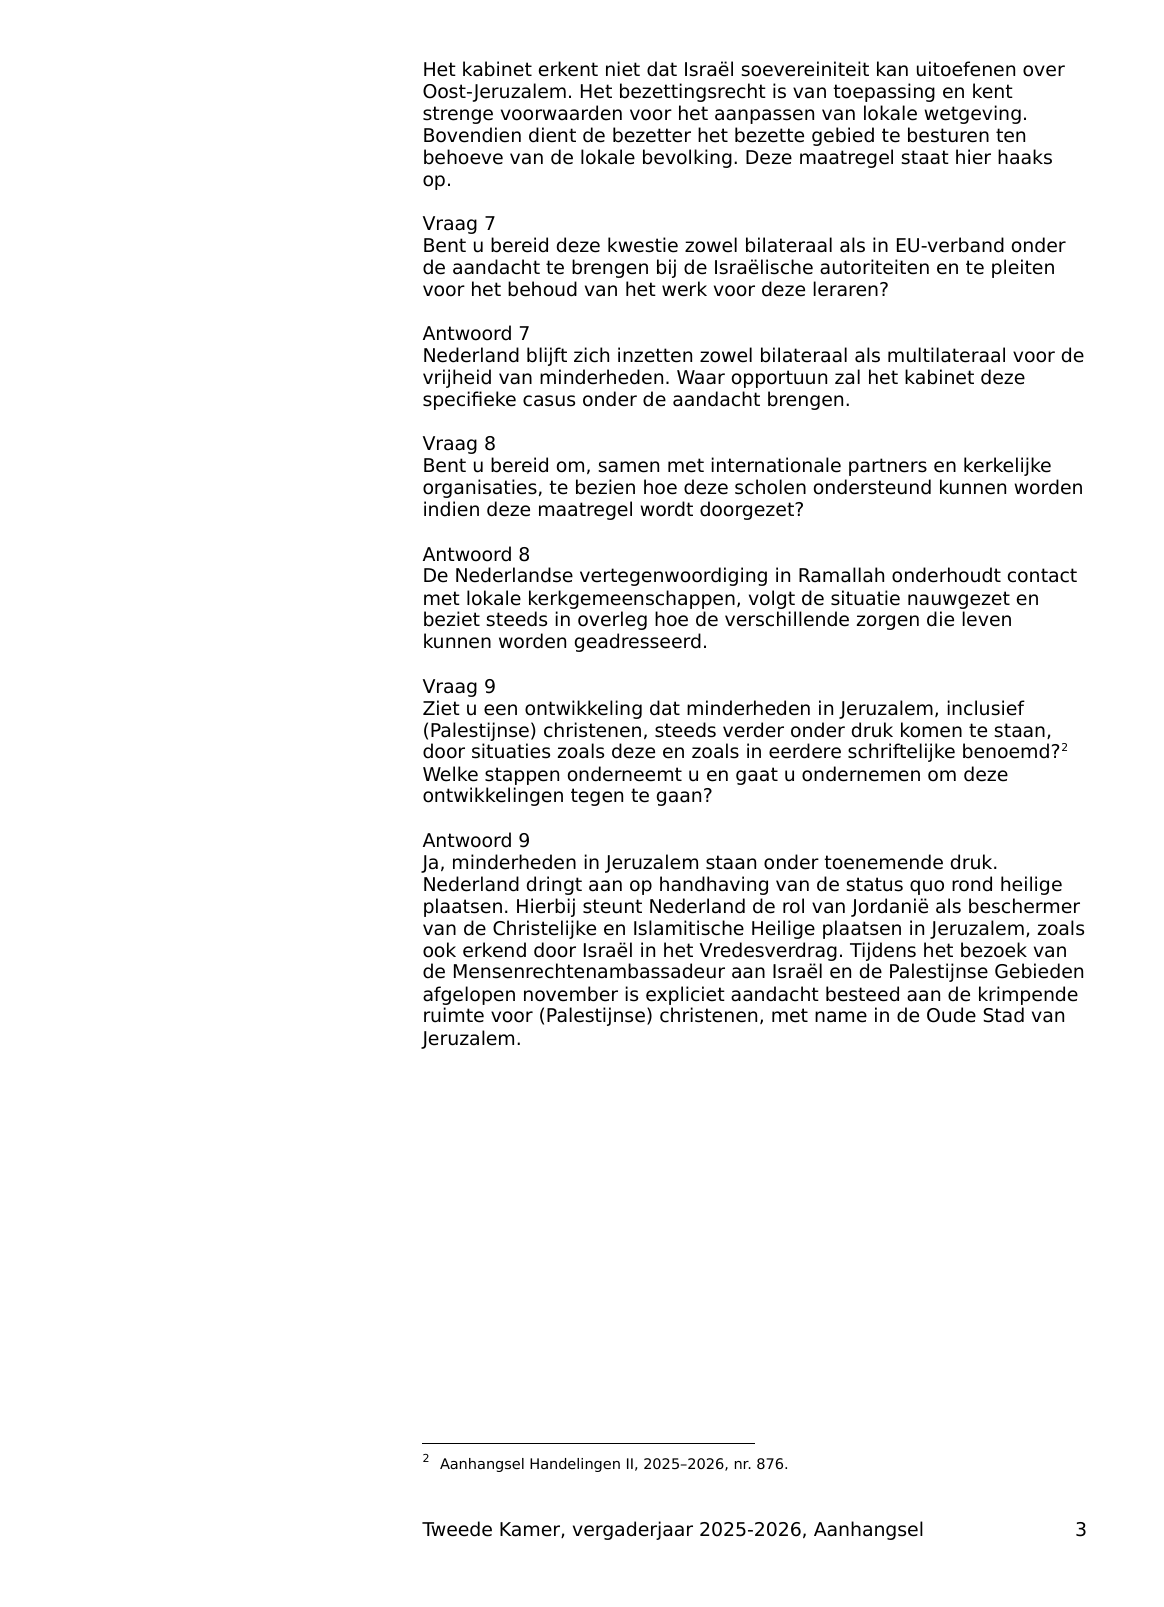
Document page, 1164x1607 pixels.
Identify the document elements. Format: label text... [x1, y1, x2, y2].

text Antwoord 8 [422, 543, 1087, 565]
text Antwoord 9 [422, 829, 1087, 852]
text Antwoord 7 [422, 323, 1087, 345]
text Bent u bereid deze kwestie zowel bilateraal als in EU-verband onder de aandacht te brengen bij de Israëlische autoriteiten en te pleiten voor het behoud van het werk voor deze leraren? [422, 235, 1087, 301]
text Aanhangsel Handelingen II, 2025–2026, nr. 876. [422, 1452, 1087, 1474]
text Ja, minderheden in Jeruzalem staan onder toenemende druk. Nederland dringt aan op handhaving van de status quo rond heilige plaatsen. Hierbij steunt Nederland de rol van Jordanië als beschermer van de Christelijke en Islamitische Heilige plaatsen in Jeruzalem, zoals ook erkend door Israël in het Vredesverdrag. Tijdens het bezoek van de Mensenrechtenambassadeur aan Israël en de Palestijnse Gebieden afgelopen november is expliciet aandacht besteed aan de krimpende ruimte voor (Palestijnse) christenen, met name in de Oude Stad van Jeruzalem. [422, 852, 1087, 1049]
text Vraag 9 [422, 676, 1087, 697]
text De Nederlandse vertegenwoordiging in Ramallah onderhoudt contact met lokale kerkgemeenschappen, volgt de situatie nauwgezet en beziet steeds in overleg hoe de verschillende zorgen die leven kunnen worden geadresseerd. [422, 565, 1087, 653]
text Vraag 8 [422, 433, 1087, 455]
text Bent u bereid om, samen met internationale partners en kerkelijke organisaties, te bezien hoe deze scholen ondersteund kunnen worden indien deze maatregel wordt doorgezet? [422, 455, 1087, 521]
text Het kabinet erkent niet dat Israël soevereiniteit kan uitoefenen over Oost-Jeruzalem. Het bezettingsrecht is van toepassing en kent strenge voorwaarden voor het aanpassen van lokale wetgeving. Bovendien dient de bezetter het bezette gebied te besturen ten behoeve van de lokale bevolking. Deze maatregel staat hier haaks op. [422, 59, 1087, 191]
text Vraag 7 [422, 213, 1087, 235]
text Ziet u een ontwikkeling dat minderheden in Jeruzalem, inclusief (Palestijnse) christenen, steeds verder onder druk komen te staan, door situaties zoals deze en zoals in eerdere schriftelijke benoemd? Welke stappen onderneemt u en gaat u ondernemen om deze ontwikkelingen tegen te gaan? [422, 697, 1087, 807]
text Nederland blijft zich inzetten zowel bilateraal als multilateraal voor de vrijheid van minderheden. Waar opportuun zal het kabinet deze specifieke casus onder de aandacht brengen. [422, 345, 1087, 411]
